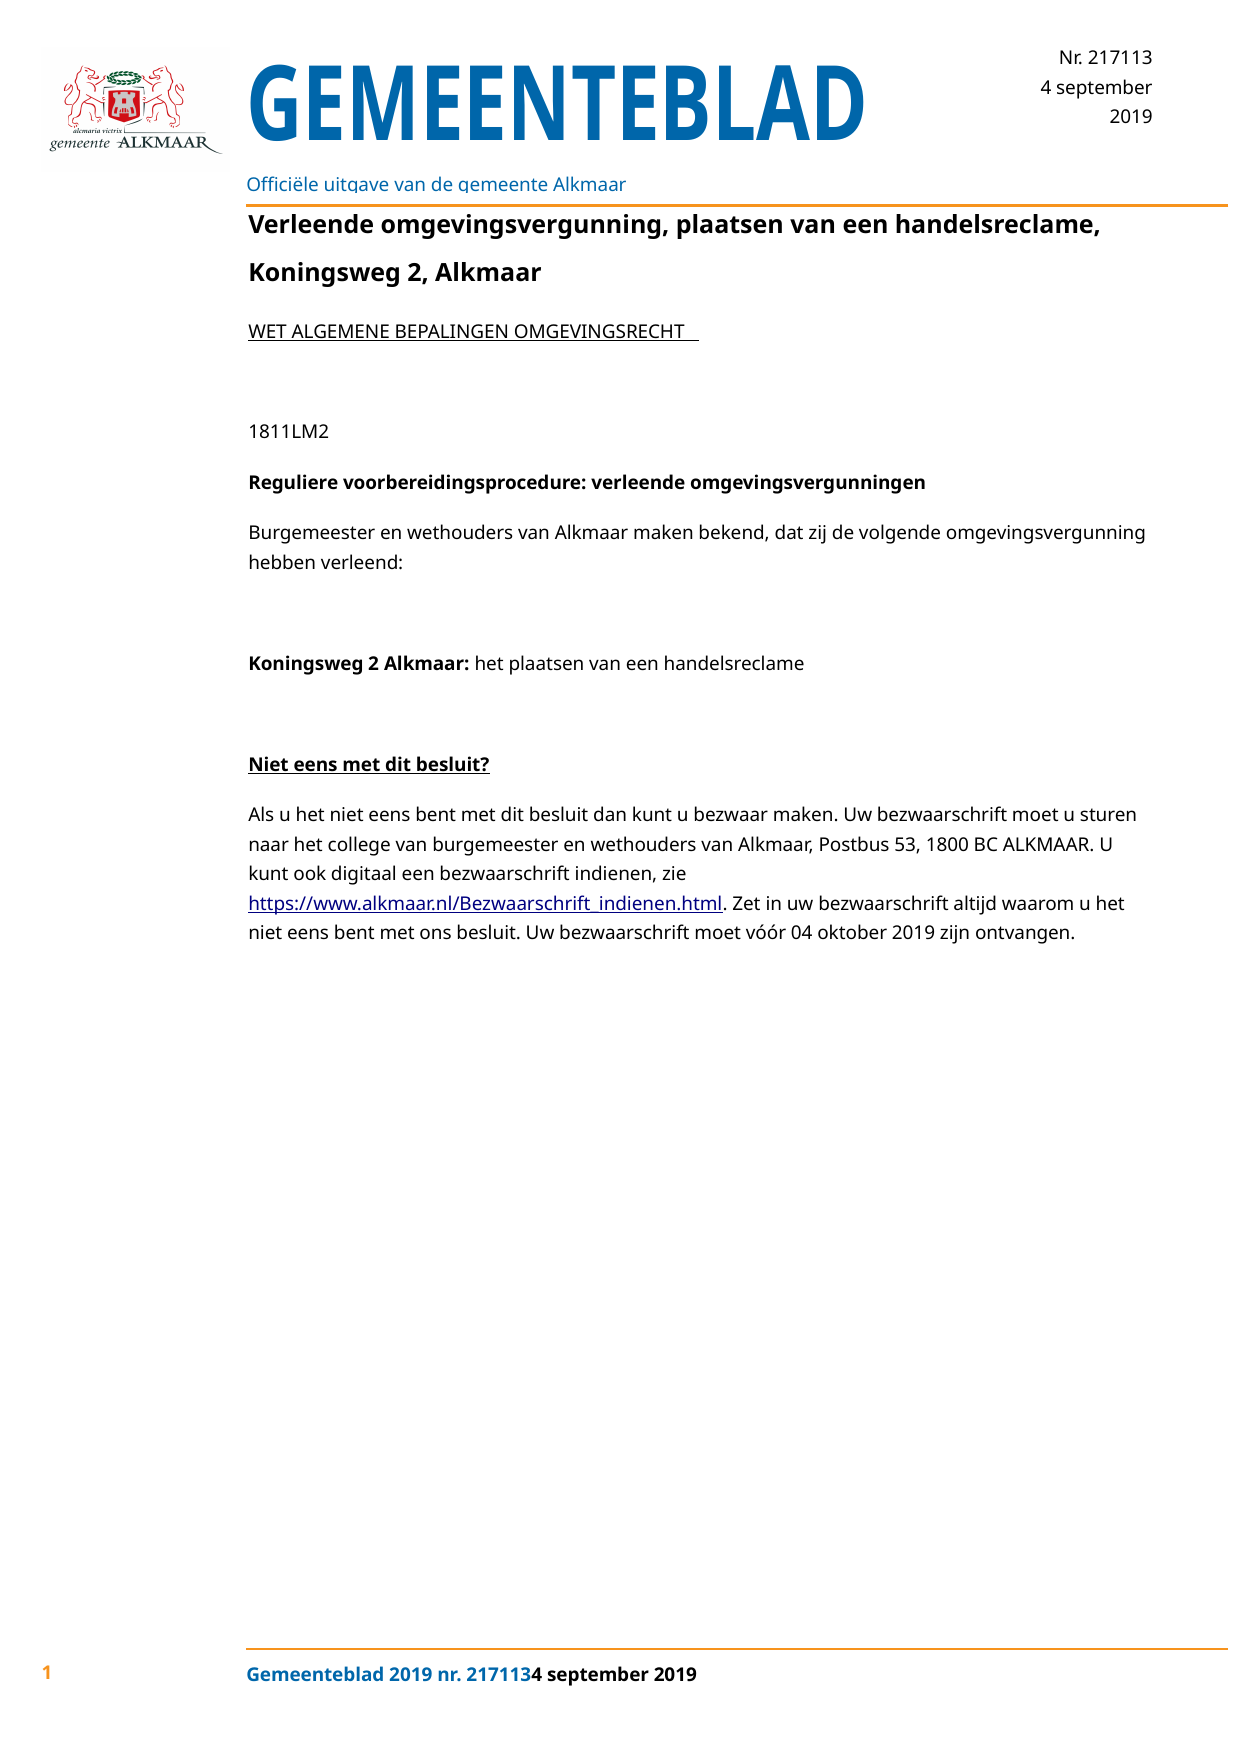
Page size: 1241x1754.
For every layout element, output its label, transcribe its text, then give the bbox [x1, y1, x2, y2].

text Als u het niet eens bent met dit besluit dan kunt u bezwaar maken. Uw bezwaarschrift moet u sturen naar het college van burgemeester en wethouders van Alkmaar, Postbus 53, 1800 BC ALKMAAR. U kunt ook digitaal een bezwaarschrift indienen, zie https://www.alkmaar.nl/Bezwaarschrift_indienen.html. Zet in uw bezwaarschrift altijd waarom u het niet eens bent met ons besluit. Uw bezwaarschrift moet vóór 04 oktober 2019 zijn ontvangen. [248, 801, 1152, 945]
text Burgemeester en wethouders van Alkmaar maken bekend, dat zij de volgende omgevingsvergunning hebben verleend: [248, 519, 1152, 575]
text Verleende omgevingsvergunning, plaatsen van een handelsreclame, Koningsweg 2, Alkmaar [248, 207, 1152, 288]
text 1811LM2 [248, 419, 1152, 444]
text Reguliere voorbereidingsprocedure: verleende omgevingsvergunningen [248, 469, 1152, 495]
text Niet eens met dit besluit? [248, 751, 1152, 777]
text WET ALGEMENE BEPALINGEN OMGEVINGSRECHT [248, 318, 1152, 344]
picture [41, 47, 231, 172]
text Koningsweg 2 Alkmaar: het plaatsen van een handelsreclame [248, 650, 1152, 676]
